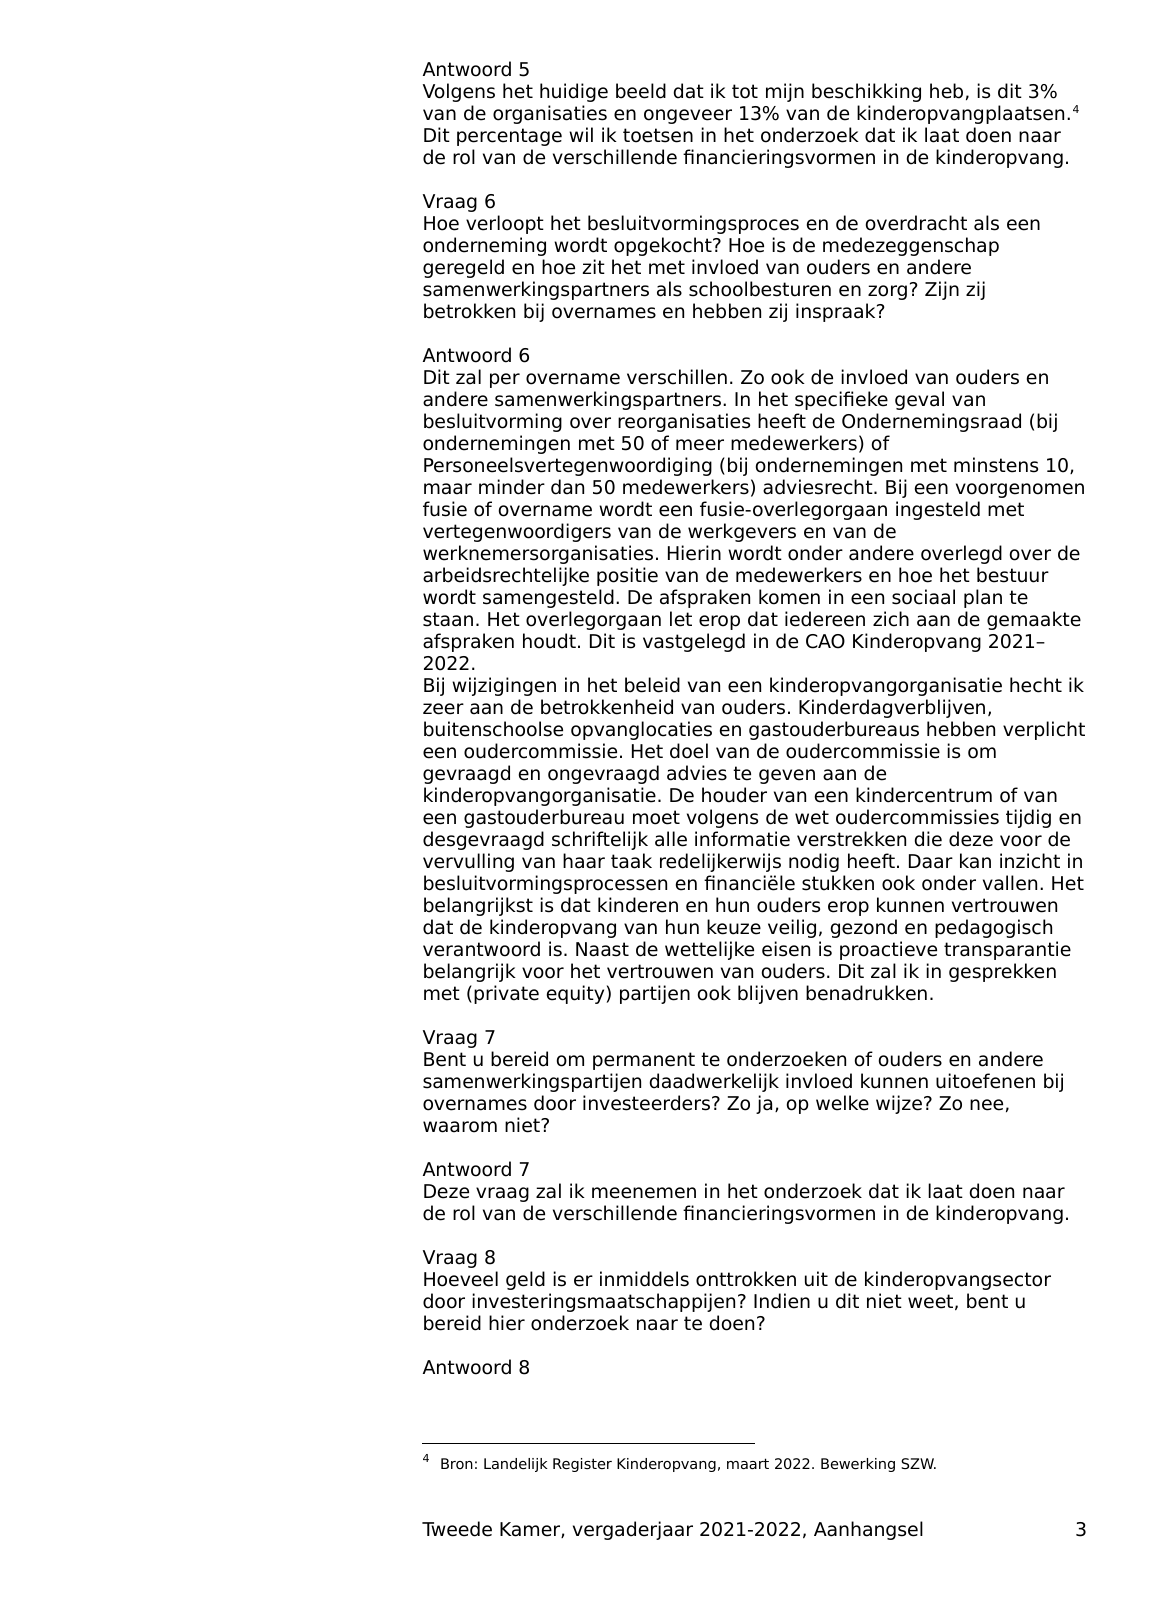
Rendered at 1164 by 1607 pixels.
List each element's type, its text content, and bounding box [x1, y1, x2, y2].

text Antwoord 7 [422, 1159, 1087, 1181]
text Dit zal per overname verschillen. Zo ook de invloed van ouders en andere samenwerkingspartners. In het specifieke geval van besluitvorming over reorganisaties heeft de Ondernemingsraad (bij ondernemingen met 50 of meer medewerkers) of Personeelsvertegenwoordiging (bij ondernemingen met minstens 10, maar minder dan 50 medewerkers) adviesrecht. Bij een voorgenomen fusie of overname wordt een fusie-overlegorgaan ingesteld met vertegenwoordigers van de werkgevers en van de werknemersorganisaties. Hierin wordt onder andere overlegd over de arbeidsrechtelijke positie van de medewerkers en hoe het bestuur wordt samengesteld. De afspraken komen in een sociaal plan te staan. Het overlegorgaan let erop dat iedereen zich aan de gemaakte afspraken houdt. Dit is vastgelegd in de CAO Kinderopvang 2021–2022. [422, 367, 1087, 675]
text Deze vraag zal ik meenemen in het onderzoek dat ik laat doen naar de rol van de verschillende financieringsvormen in de kinderopvang. [422, 1181, 1087, 1225]
text Hoe verloopt het besluitvormingsproces en de overdracht als een onderneming wordt opgekocht? Hoe is de medezeggenschap geregeld en hoe zit het met invloed van ouders en andere samenwerkingspartners als schoolbesturen en zorg? Zijn zij betrokken bij overnames en hebben zij inspraak? [422, 213, 1087, 323]
text Antwoord 5 [422, 59, 1087, 81]
text Hoeveel geld is er inmiddels onttrokken uit de kinderopvangsector door investeringsmaatschappijen? Indien u dit niet weet, bent u bereid hier onderzoek naar te doen? [422, 1269, 1087, 1335]
text Volgens het huidige beeld dat ik tot mijn beschikking heb, is dit 3% van de organisaties en ongeveer 13% van de kinderopvangplaatsen. Dit percentage wil ik toetsen in het onderzoek dat ik laat doen naar de rol van de verschillende financieringsvormen in de kinderopvang. [422, 81, 1087, 169]
text Bron: Landelijk Register Kinderopvang, maart 2022. Bewerking SZW. [422, 1452, 1087, 1474]
text Bij wijzigingen in het beleid van een kinderopvangorganisatie hecht ik zeer aan de betrokkenheid van ouders. Kinderdagverblijven, buitenschoolse opvanglocaties en gastouderbureaus hebben verplicht een oudercommissie. Het doel van de oudercommissie is om gevraagd en ongevraagd advies te geven aan de kinderopvangorganisatie. De houder van een kindercentrum of van een gastouderbureau moet volgens de wet oudercommissies tijdig en desgevraagd schriftelijk alle informatie verstrekken die deze voor de vervulling van haar taak redelijkerwijs nodig heeft. Daar kan inzicht in besluitvormingsprocessen en financiële stukken ook onder vallen. Het belangrijkst is dat kinderen en hun ouders erop kunnen vertrouwen dat de kinderopvang van hun keuze veilig, gezond en pedagogisch verantwoord is. Naast de wettelijke eisen is proactieve transparantie belangrijk voor het vertrouwen van ouders. Dit zal ik in gesprekken met (private equity) partijen ook blijven benadrukken. [422, 675, 1087, 1004]
text Vraag 6 [422, 191, 1087, 213]
text Antwoord 8 [422, 1357, 1087, 1379]
text Antwoord 6 [422, 345, 1087, 367]
text Vraag 7 [422, 1027, 1087, 1049]
text Bent u bereid om permanent te onderzoeken of ouders en andere samenwerkingspartijen daadwerkelijk invloed kunnen uitoefenen bij overnames door investeerders? Zo ja, op welke wijze? Zo nee, waarom niet? [422, 1049, 1087, 1137]
text Vraag 8 [422, 1247, 1087, 1269]
